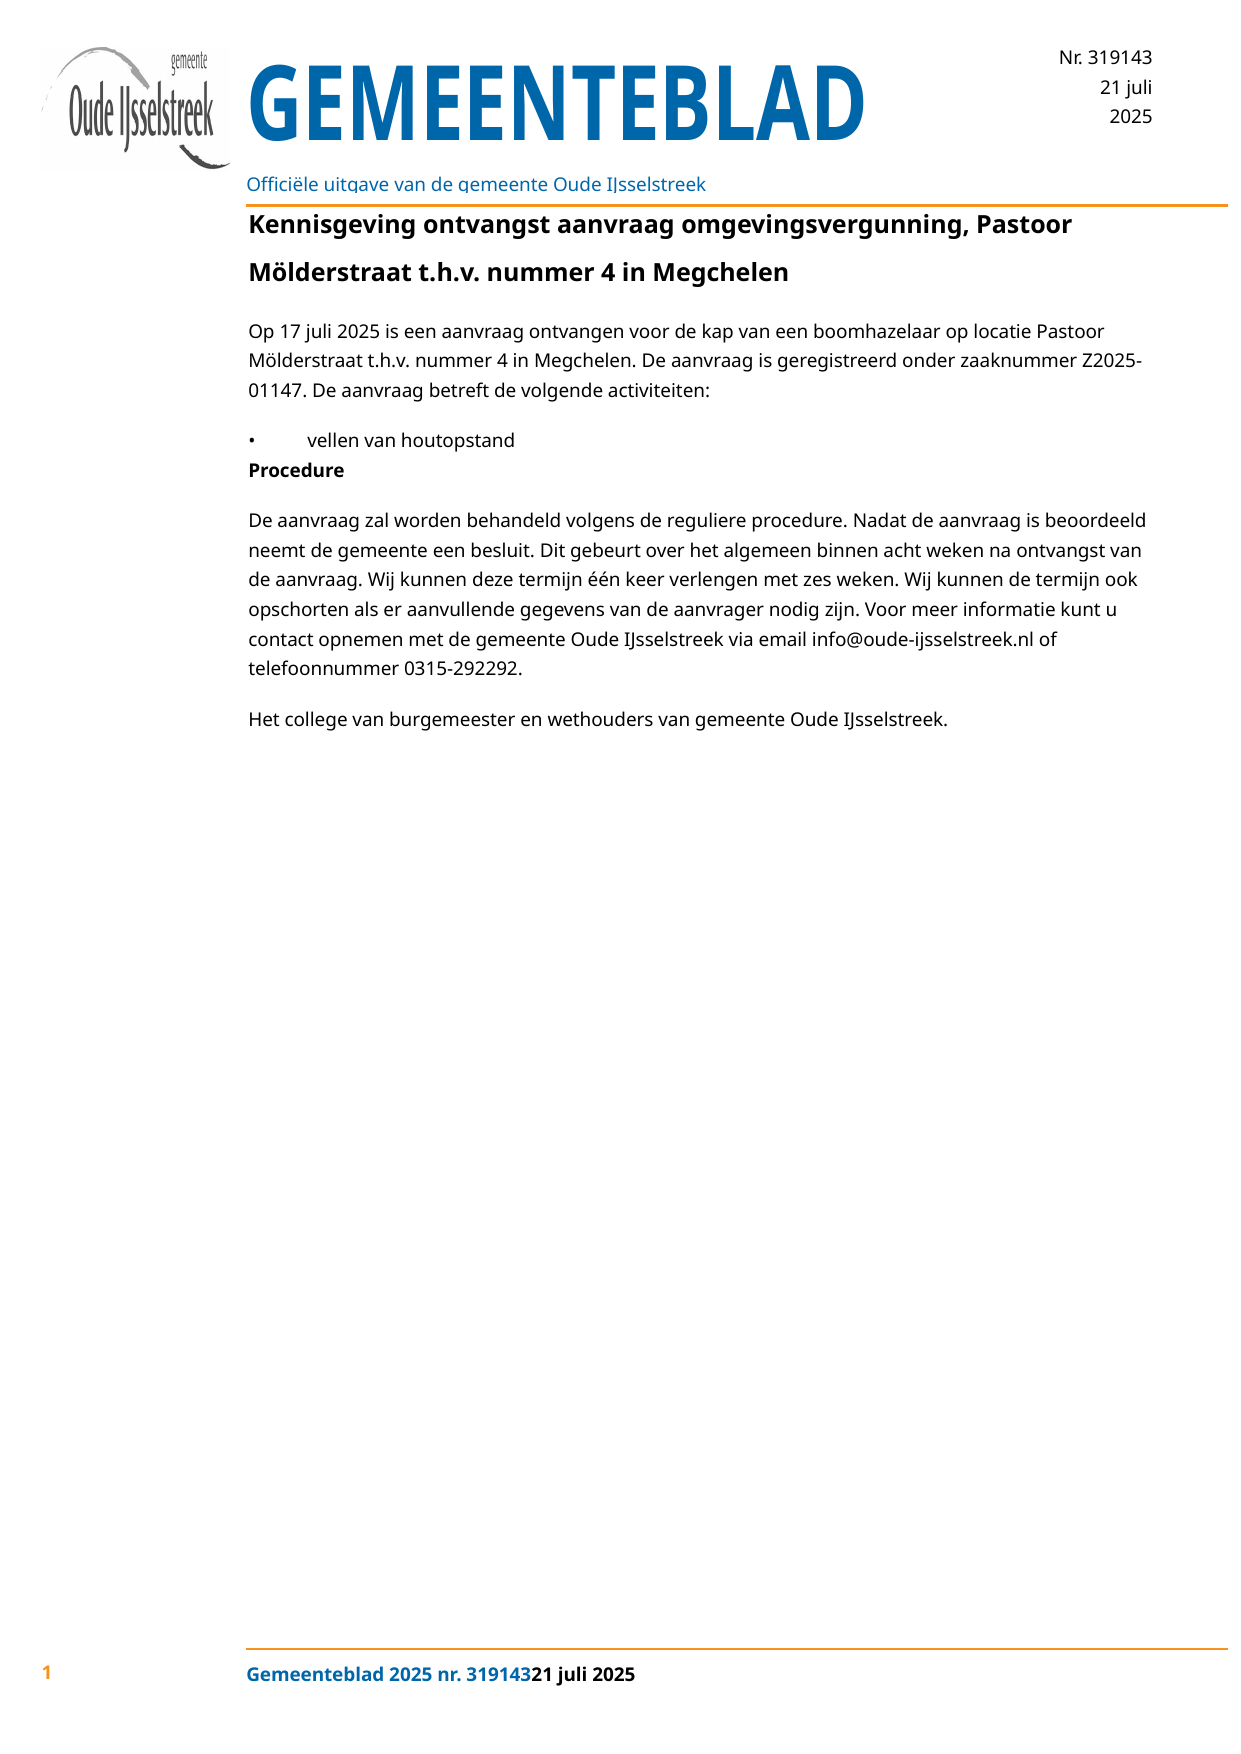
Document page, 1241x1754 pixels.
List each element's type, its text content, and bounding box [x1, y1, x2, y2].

picture [41, 47, 231, 172]
text Het college van burgemeester en wethouders van gemeente Oude IJsselstreek. [248, 706, 1152, 732]
text Kennisgeving ontvangst aanvraag omgevingsvergunning, Pastoor Mölderstraat t.h.v. nummer 4 in Megchelen [248, 207, 1152, 288]
text Op 17 juli 2025 is een aanvraag ontvangen voor de kap van een boomhazelaar op locatie Pastoor Mölderstraat t.h.v. nummer 4 in Megchelen. De aanvraag is geregistreerd onder zaaknummer Z2025-01147. De aanvraag betreft de volgende activiteiten: [248, 318, 1152, 403]
text De aanvraag zal worden behandeld volgens de reguliere procedure. Nadat de aanvraag is beoordeeld neemt de gemeente een besluit. Dit gebeurt over het algemeen binnen acht weken na ontvangst van de aanvraag. Wij kunnen deze termijn één keer verlengen met zes weken. Wij kunnen de termijn ook opschorten als er aanvullende gegevens van de aanvrager nodig zijn. Voor meer informatie kunt u contact opnemen met de gemeente Oude IJsselstreek via email info@oude-ijsselstreek.nl of telefoonnummer 0315-292292. [248, 507, 1152, 681]
text Procedure [248, 457, 1152, 483]
list vellen van houtopstand [248, 427, 1152, 453]
